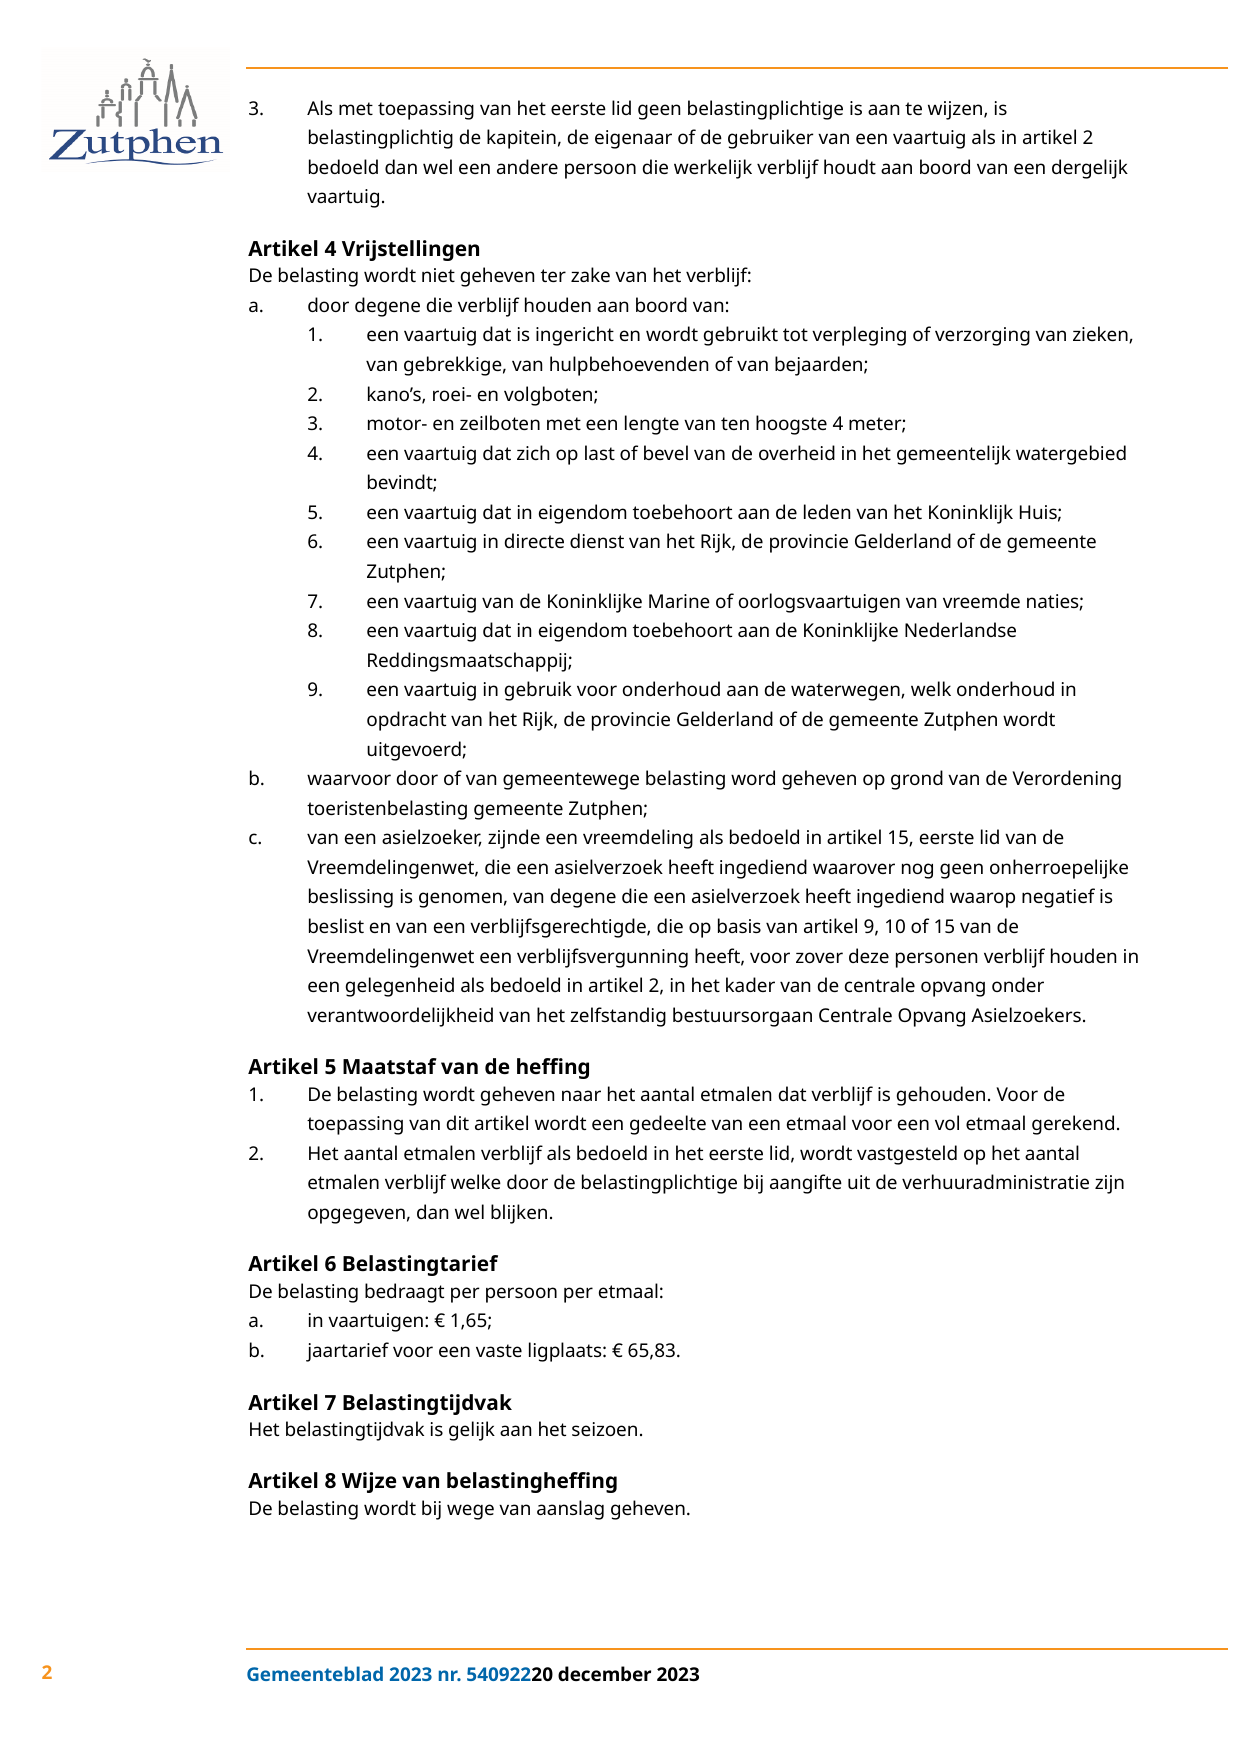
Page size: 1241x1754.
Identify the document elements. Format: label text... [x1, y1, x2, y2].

text De belasting bedraagt per persoon per etmaal: [248, 1278, 1152, 1304]
text Het belastingtijdvak is gelijk aan het seizoen. [248, 1416, 1152, 1442]
list door degene die verblijf houden aan boord van: [248, 292, 1152, 318]
list van een asielzoeker, zijnde een vreemdeling als bedoeld in artikel 15, eerste lid van de Vreemdelingenwet, die een asielverzoek heeft ingediend waarover nog geen onherroepelijke beslissing is genomen, van degene die een asielverzoek heeft ingediend waarop negatief is beslist en van een verblijfsgerechtigde, die op basis van artikel 9, 10 of 15 van de Vreemdelingenwet een verblijfsvergunning heeft, voor zover deze personen verblijf houden in een gelegenheid als bedoeld in artikel 2, in het kader van de centrale opvang onder verantwoordelijkheid van het zelfstandig bestuursorgaan Centrale Opvang Asielzoekers. [248, 824, 1152, 1028]
list Als met toepassing van het eerste lid geen belastingplichtige is aan te wijzen, is belastingplichtig de kapitein, de eigenaar of de gebruiker van een vaartuig als in artikel 2 bedoeld dan wel een andere persoon die werkelijk verblijf houdt aan boord van een dergelijk vaartuig. [248, 95, 1152, 209]
text Artikel 5 Maatstaf van de heffing [248, 1052, 1152, 1081]
text Artikel 7 Belastingtijdvak [248, 1388, 1152, 1416]
list een vaartuig van de Koninklijke Marine of oorlogsvaartuigen van vreemde naties; [307, 588, 1152, 613]
text De belasting wordt niet geheven ter zake van het verblijf: [248, 262, 1152, 288]
text Artikel 6 Belastingtarief [248, 1249, 1152, 1278]
list De belasting wordt geheven naar het aantal etmalen dat verblijf is gehouden. Voor de toepassing van dit artikel wordt een gedeelte van een etmaal voor een vol etmaal gerekend. [248, 1081, 1152, 1136]
text De belasting wordt bij wege van aanslag geheven. [248, 1495, 1152, 1521]
list een vaartuig dat in eigendom toebehoort aan de leden van het Koninklijk Huis; [307, 499, 1152, 525]
text Artikel 8 Wijze van belastingheffing [248, 1466, 1152, 1495]
picture [41, 47, 231, 172]
list in vaartuigen: € 1,65; [248, 1308, 1152, 1333]
list een vaartuig dat in eigendom toebehoort aan de Koninklijke Nederlandse Reddingsmaatschappij; [307, 617, 1152, 673]
list een vaartuig in gebruik voor onderhoud aan de waterwegen, welk onderhoud in opdracht van het Rijk, de provincie Gelderland of de gemeente Zutphen wordt uitgevoerd; [307, 677, 1152, 761]
list een vaartuig dat is ingericht en wordt gebruikt tot verpleging of verzorging van zieken, van gebrekkige, van hulpbehoevenden of van bejaarden; [307, 322, 1152, 377]
list een vaartuig dat zich op last of bevel van de overheid in het gemeentelijk watergebied bevindt; [307, 440, 1152, 495]
list waarvoor door of van gemeentewege belasting word geheven op grond van de Verordening toeristenbelasting gemeente Zutphen; [248, 765, 1152, 821]
list een vaartuig in directe dienst van het Rijk, de provincie Gelderland of de gemeente Zutphen; [307, 529, 1152, 584]
list Het aantal etmalen verblijf als bedoeld in het eerste lid, wordt vastgesteld op het aantal etmalen verblijf welke door de belastingplichtige bij aangifte uit de verhuuradministratie zijn opgegeven, dan wel blijken. [248, 1140, 1152, 1225]
list motor- en zeilboten met een lengte van ten hoogste 4 meter; [307, 410, 1152, 436]
list jaartarief voor een vaste ligplaats: € 65,83. [248, 1337, 1152, 1363]
list kano’s, roei- en volgboten; [307, 381, 1152, 406]
text Artikel 4 Vrijstellingen [248, 234, 1152, 262]
